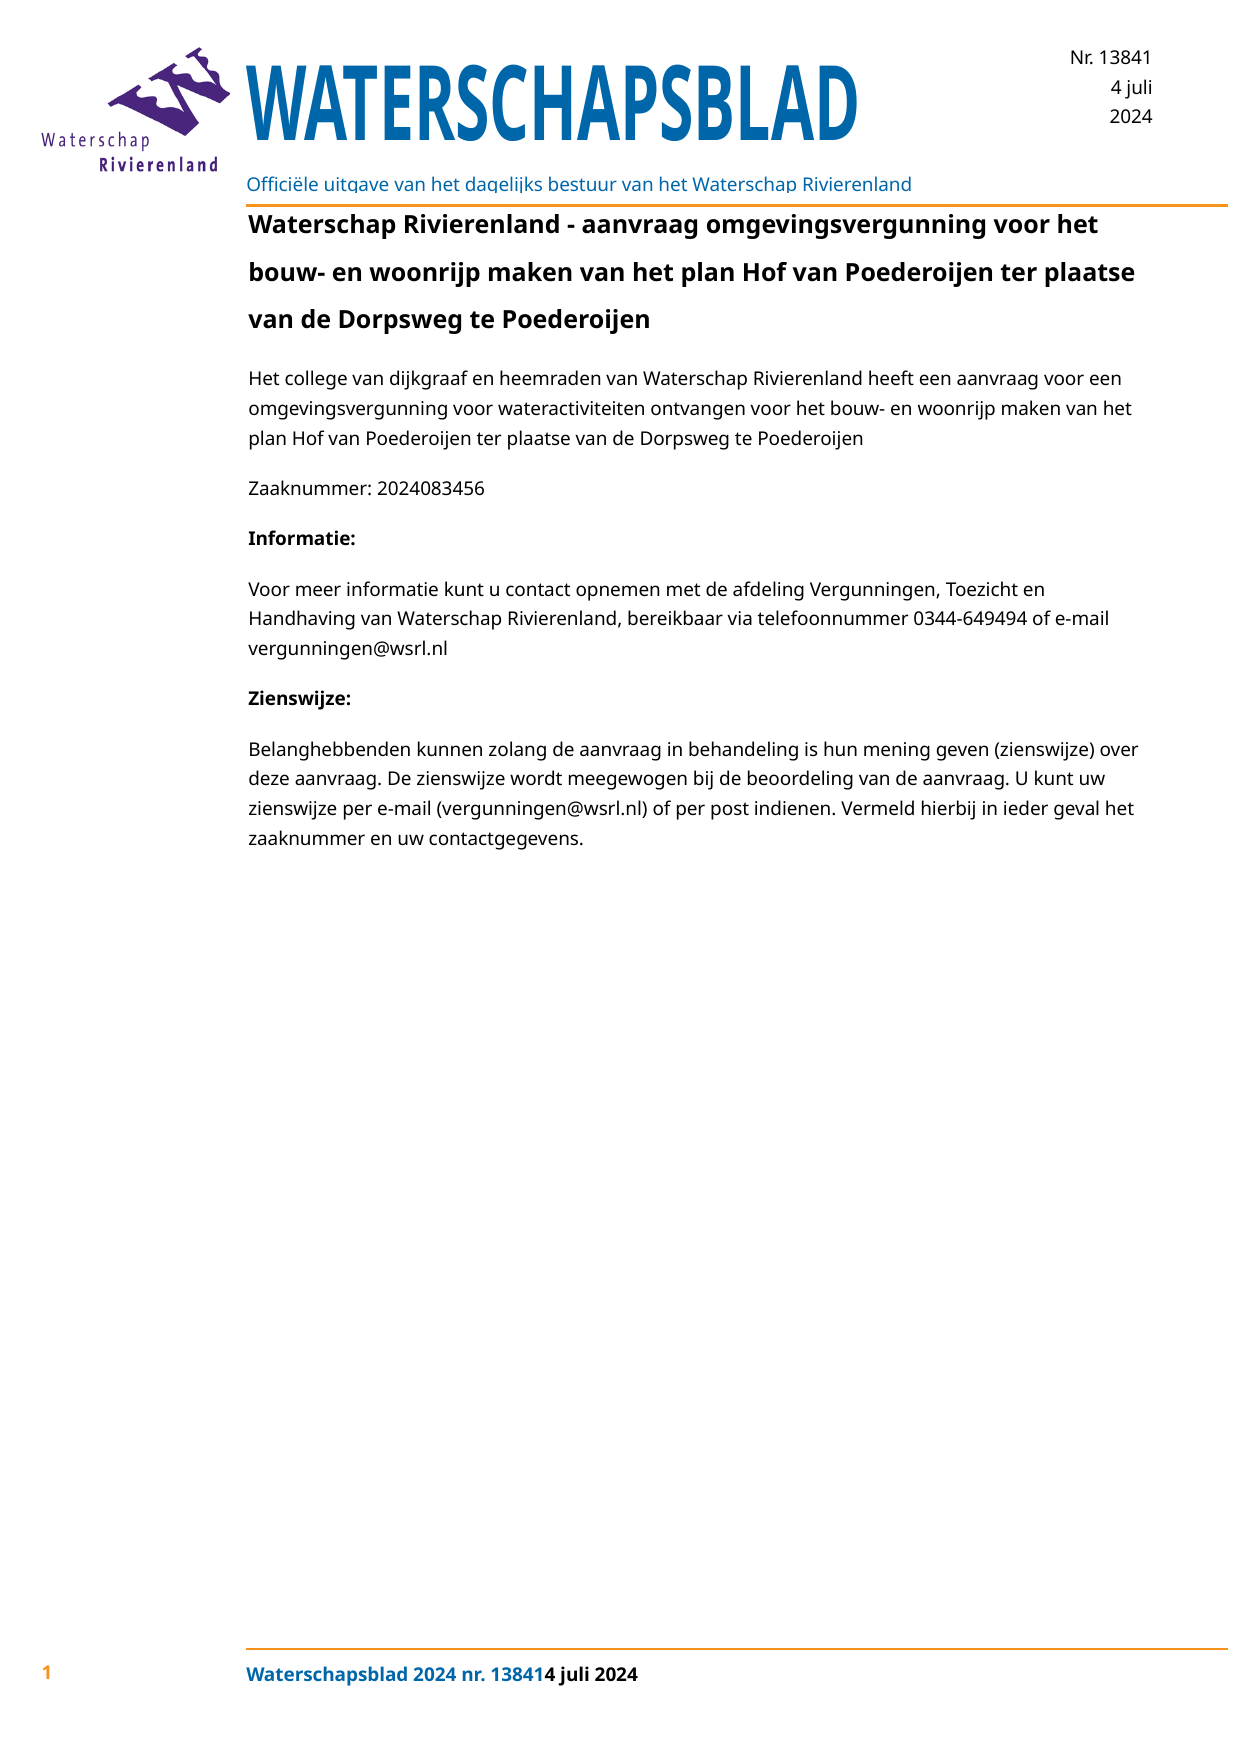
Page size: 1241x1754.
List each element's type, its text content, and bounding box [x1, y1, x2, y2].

picture [41, 47, 231, 172]
text Belanghebbenden kunnen zolang de aanvraag in behandeling is hun mening geven (zienswijze) over deze aanvraag. De zienswijze wordt meegewogen bij de beoordeling van de aanvraag. U kunt uw zienswijze per e-mail (vergunningen@wsrl.nl) of per post indienen. Vermeld hierbij in ieder geval het zaaknummer en uw contactgegevens. [248, 736, 1152, 850]
text Zienswijze: [248, 686, 1152, 711]
text Informatie: [248, 526, 1152, 551]
text Waterschap Rivierenland - aanvraag omgevingsvergunning voor het bouw- en woonrijp maken van het plan Hof van Poederoijen ter plaatse van de Dorpsweg te Poederoijen [248, 207, 1152, 336]
text Het college van dijkgraaf en heemraden van Waterschap Rivierenland heeft een aanvraag voor een omgevingsvergunning voor wateractiviteiten ontvangen voor het bouw- en woonrijp maken van het plan Hof van Poederoijen ter plaatse van de Dorpsweg te Poederoijen [248, 366, 1152, 450]
text Voor meer informatie kunt u contact opnemen met de afdeling Vergunningen, Toezicht en Handhaving van Waterschap Rivierenland, bereikbaar via telefoonnummer 0344-649494 of e-mail vergunningen@wsrl.nl [248, 576, 1152, 661]
text Zaaknummer: 2024083456 [248, 475, 1152, 501]
